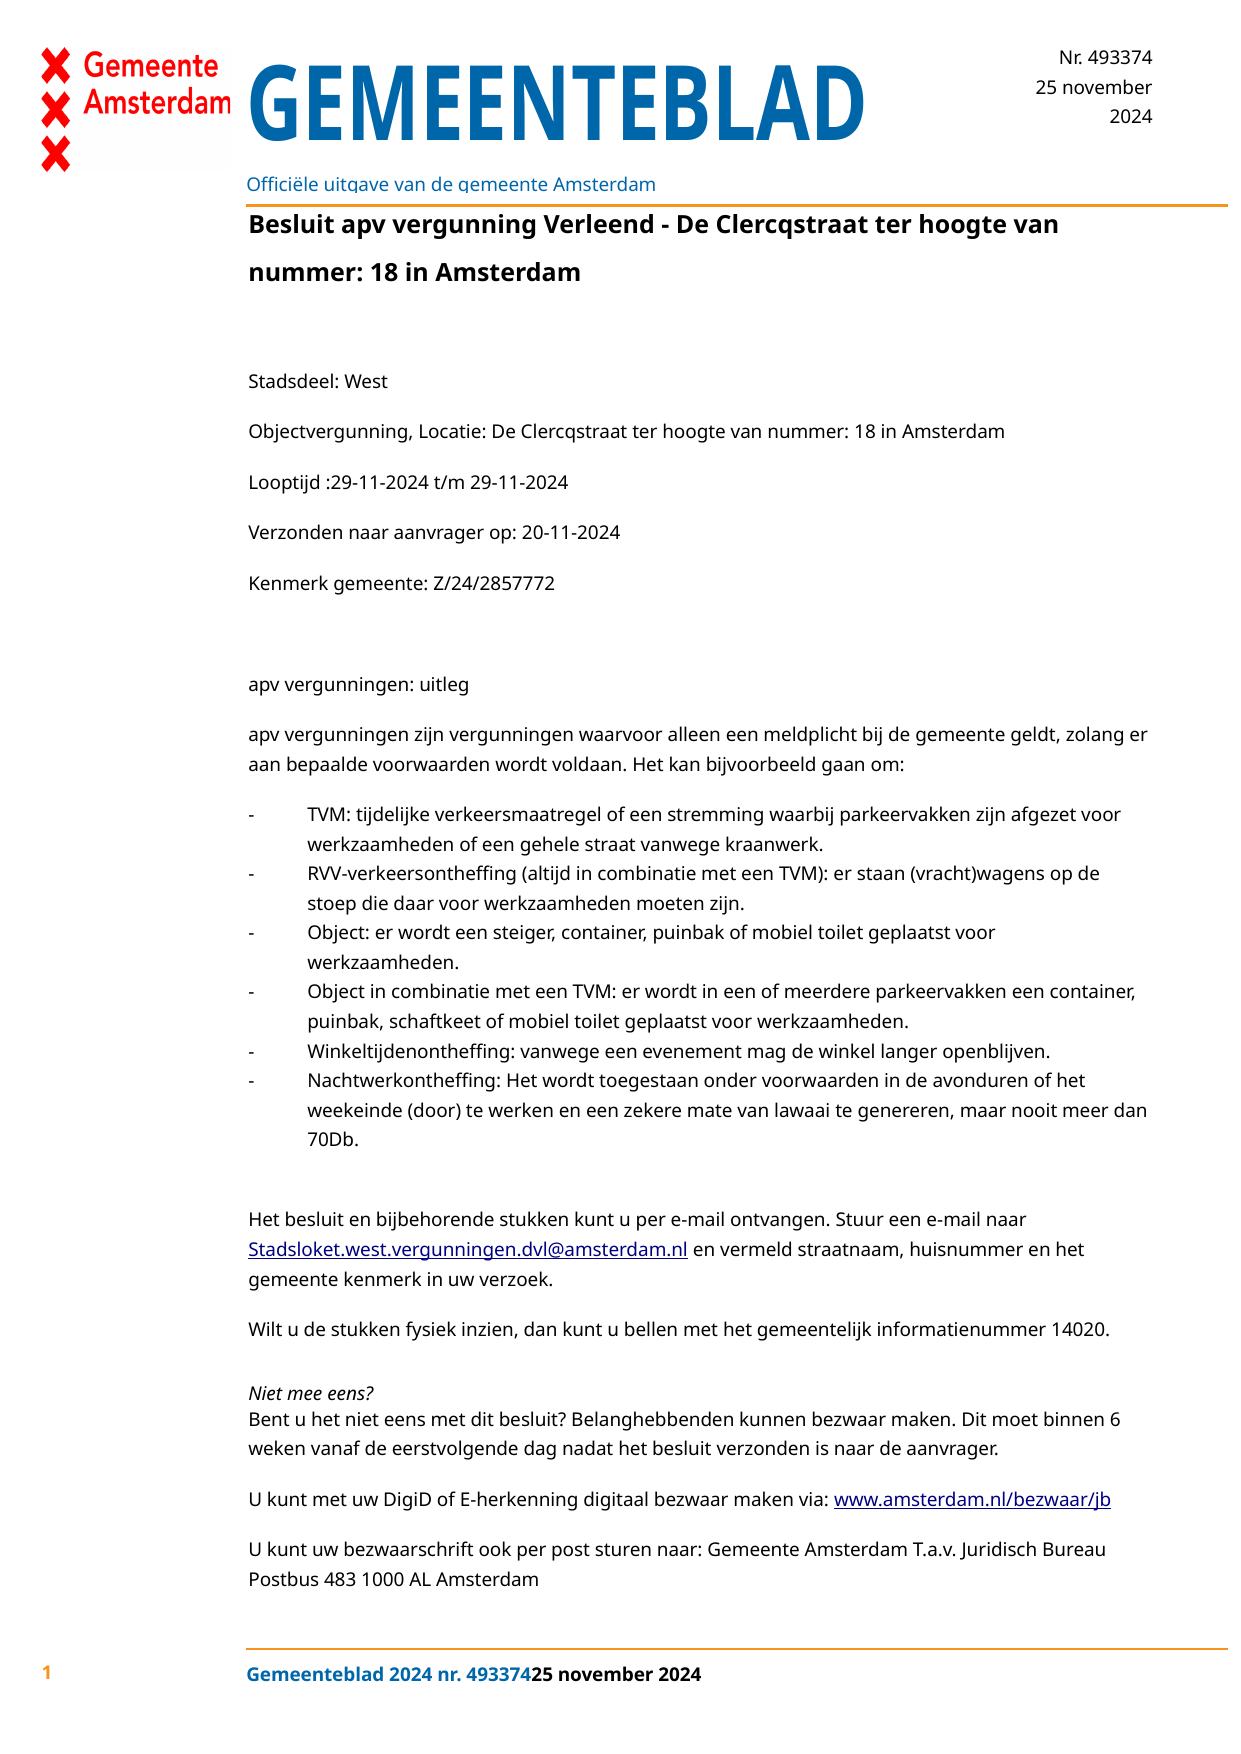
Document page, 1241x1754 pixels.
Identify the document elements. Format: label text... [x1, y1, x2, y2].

list TVM: tijdelijke verkeersmaatregel of een stremming waarbij parkeervakken zijn afgezet voor werkzaamheden of een gehele straat vanwege kraanwerk. [248, 801, 1152, 857]
text U kunt uw bezwaarschrift ook per post sturen naar: Gemeente Amsterdam T.a.v. Juridisch Bureau Postbus 483 1000 AL Amsterdam [248, 1536, 1152, 1592]
text Looptijd :29-11-2024 t/m 29-11-2024 [248, 469, 1152, 495]
list Object: er wordt een steiger, container, puinbak of mobiel toilet geplaatst voor werkzaamheden. [248, 919, 1152, 975]
text Verzonden naar aanvrager op: 20-11-2024 [248, 519, 1152, 545]
list Winkeltijdenontheffing: vanwege een evenement mag de winkel langer openblijven. [248, 1038, 1152, 1064]
text Het besluit en bijbehorende stukken kunt u per e-mail ontvangen. Stuur een e-mail naar Stadsloket.west.vergunningen.dvl@amsterdam.nl en vermeld straatnaam, huisnummer en het gemeente kenmerk in uw verzoek. [248, 1207, 1152, 1292]
text Bent u het niet eens met dit besluit? Belanghebbenden kunnen bezwaar maken. Dit moet binnen 6 weken vanaf de eerstvolgende dag nadat het besluit verzonden is naar de aanvrager. [248, 1406, 1152, 1461]
text Niet mee eens? [248, 1380, 1152, 1406]
list Object in combinatie met een TVM: er wordt in een of meerdere parkeervakken een container, puinbak, schaftkeet of mobiel toilet geplaatst voor werkzaamheden. [248, 979, 1152, 1034]
text Kenmerk gemeente: Z/24/2857772 [248, 570, 1152, 596]
picture [41, 47, 231, 172]
text Wilt u de stukken fysiek inzien, dan kunt u bellen met het gemeentelijk informatienummer 14020. [248, 1316, 1152, 1342]
list Nachtwerkontheffing: Het wordt toegestaan onder voorwaarden in de avonduren of het weekeinde (door) te werken en een zekere mate van lawaai te genereren, maar nooit meer dan 70Db. [248, 1067, 1152, 1152]
text apv vergunningen zijn vergunningen waarvoor alleen een meldplicht bij de gemeente geldt, zolang er aan bepaalde voorwaarden wordt voldaan. Het kan bijvoorbeeld gaan om: [248, 721, 1152, 777]
text Besluit apv vergunning Verleend - De Clercqstraat ter hoogte van nummer: 18 in Amsterdam [248, 207, 1152, 288]
text apv vergunningen: uitleg [248, 671, 1152, 697]
list RVV-verkeersontheffing (altijd in combinatie met een TVM): er staan (vracht)wagens op de stoep die daar voor werkzaamheden moeten zijn. [248, 860, 1152, 916]
text Objectvergunning, Locatie: De Clercqstraat ter hoogte van nummer: 18 in Amsterdam [248, 419, 1152, 444]
text Stadsdeel: West [248, 368, 1152, 394]
text U kunt met uw DigiD of E-herkenning digitaal bezwaar maken via: www.amsterdam.nl/bezwaar/jb [248, 1486, 1152, 1512]
